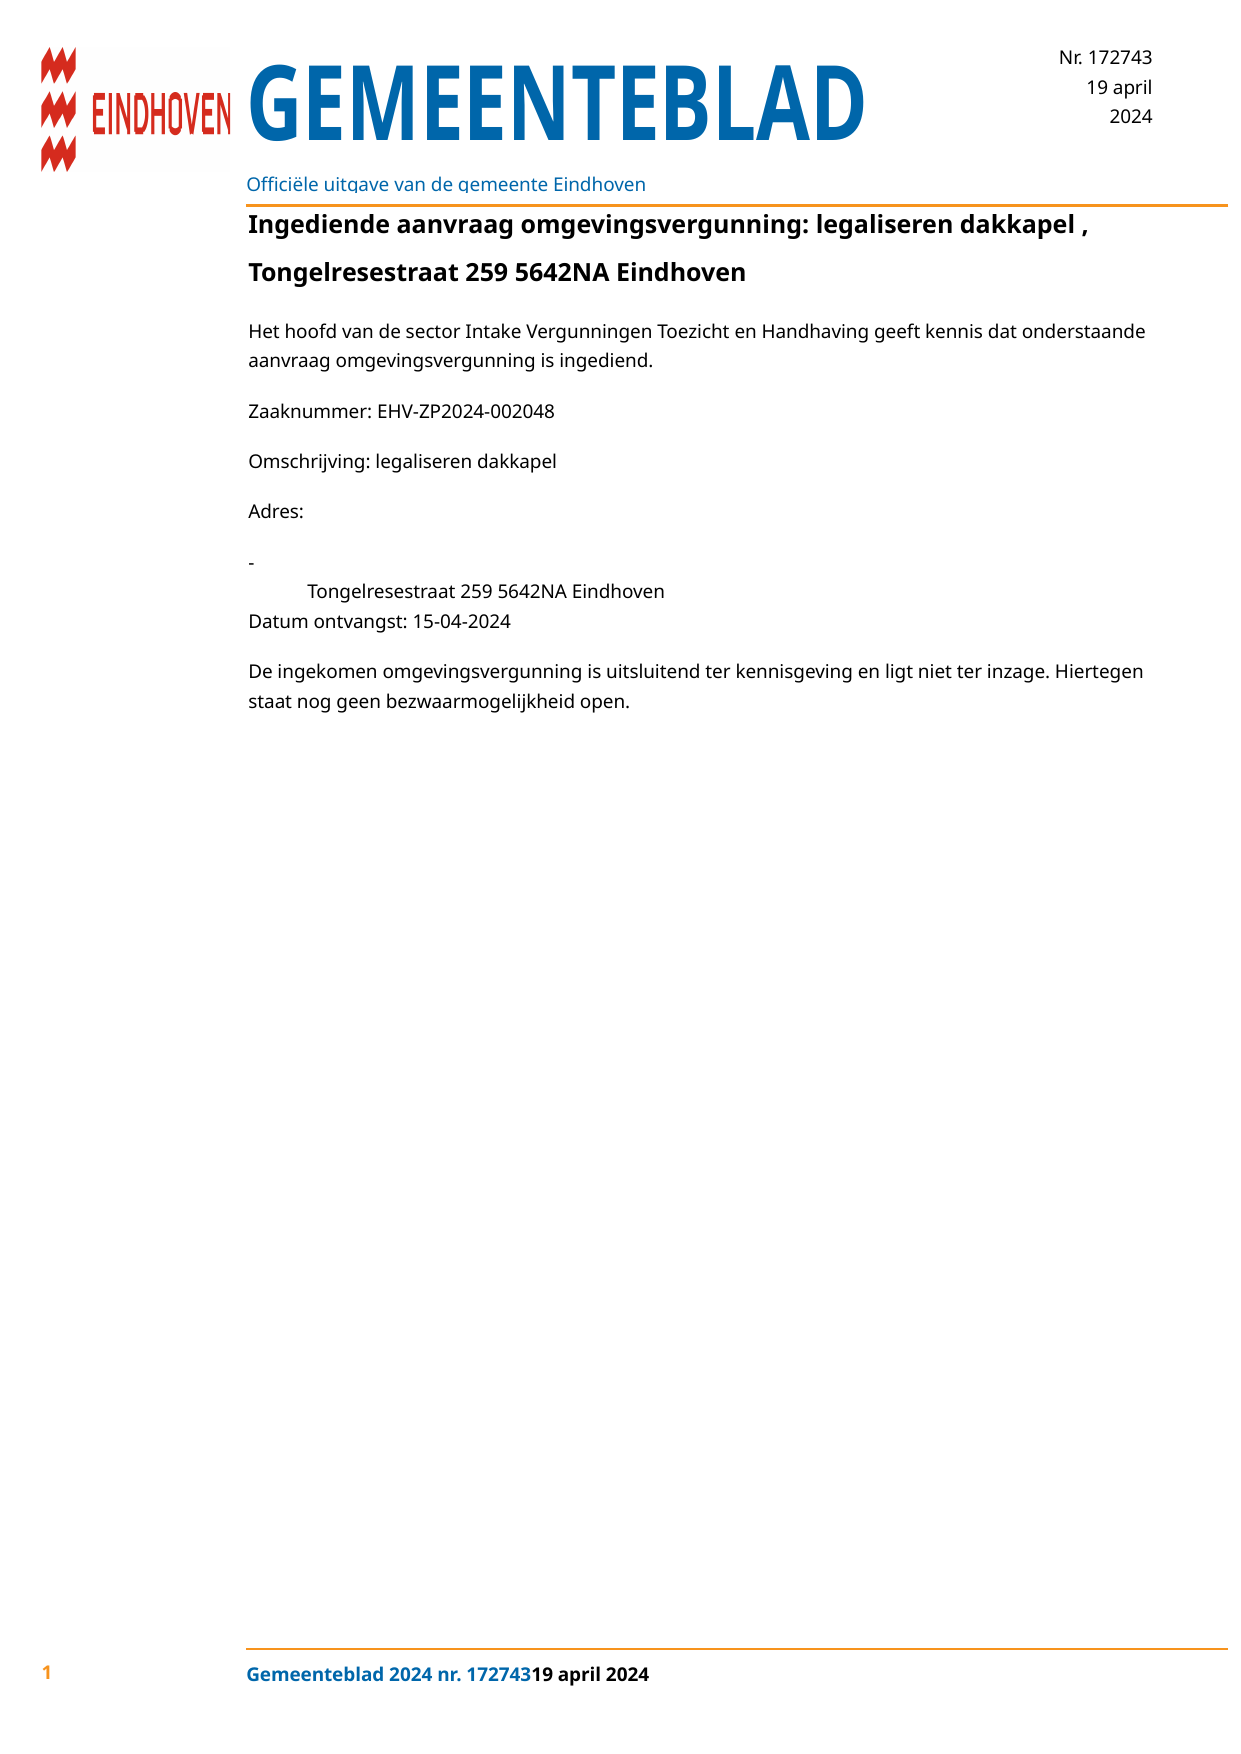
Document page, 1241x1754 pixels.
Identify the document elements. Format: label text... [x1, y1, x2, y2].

text De ingekomen omgevingsvergunning is uitsluitend ter kennisgeving en ligt niet ter inzage. Hiertegen staat nog geen bezwaarmogelijkheid open. [248, 659, 1152, 714]
text Ingediende aanvraag omgevingsvergunning: legaliseren dakkapel , Tongelresestraat 259 5642NA Eindhoven [248, 207, 1152, 288]
list Tongelresestraat 259 5642NA Eindhoven [248, 579, 1152, 604]
text Omschrijving: legaliseren dakkapel [248, 448, 1152, 474]
text Zaaknummer: EHV-ZP2024-002048 [248, 398, 1152, 424]
text Het hoofd van de sector Intake Vergunningen Toezicht en Handhaving geeft kennis dat onderstaande aanvraag omgevingsvergunning is ingediend. [248, 318, 1152, 373]
picture [41, 47, 231, 172]
text Datum ontvangst: 15-04-2024 [248, 608, 1152, 634]
text Adres: [248, 499, 1152, 524]
